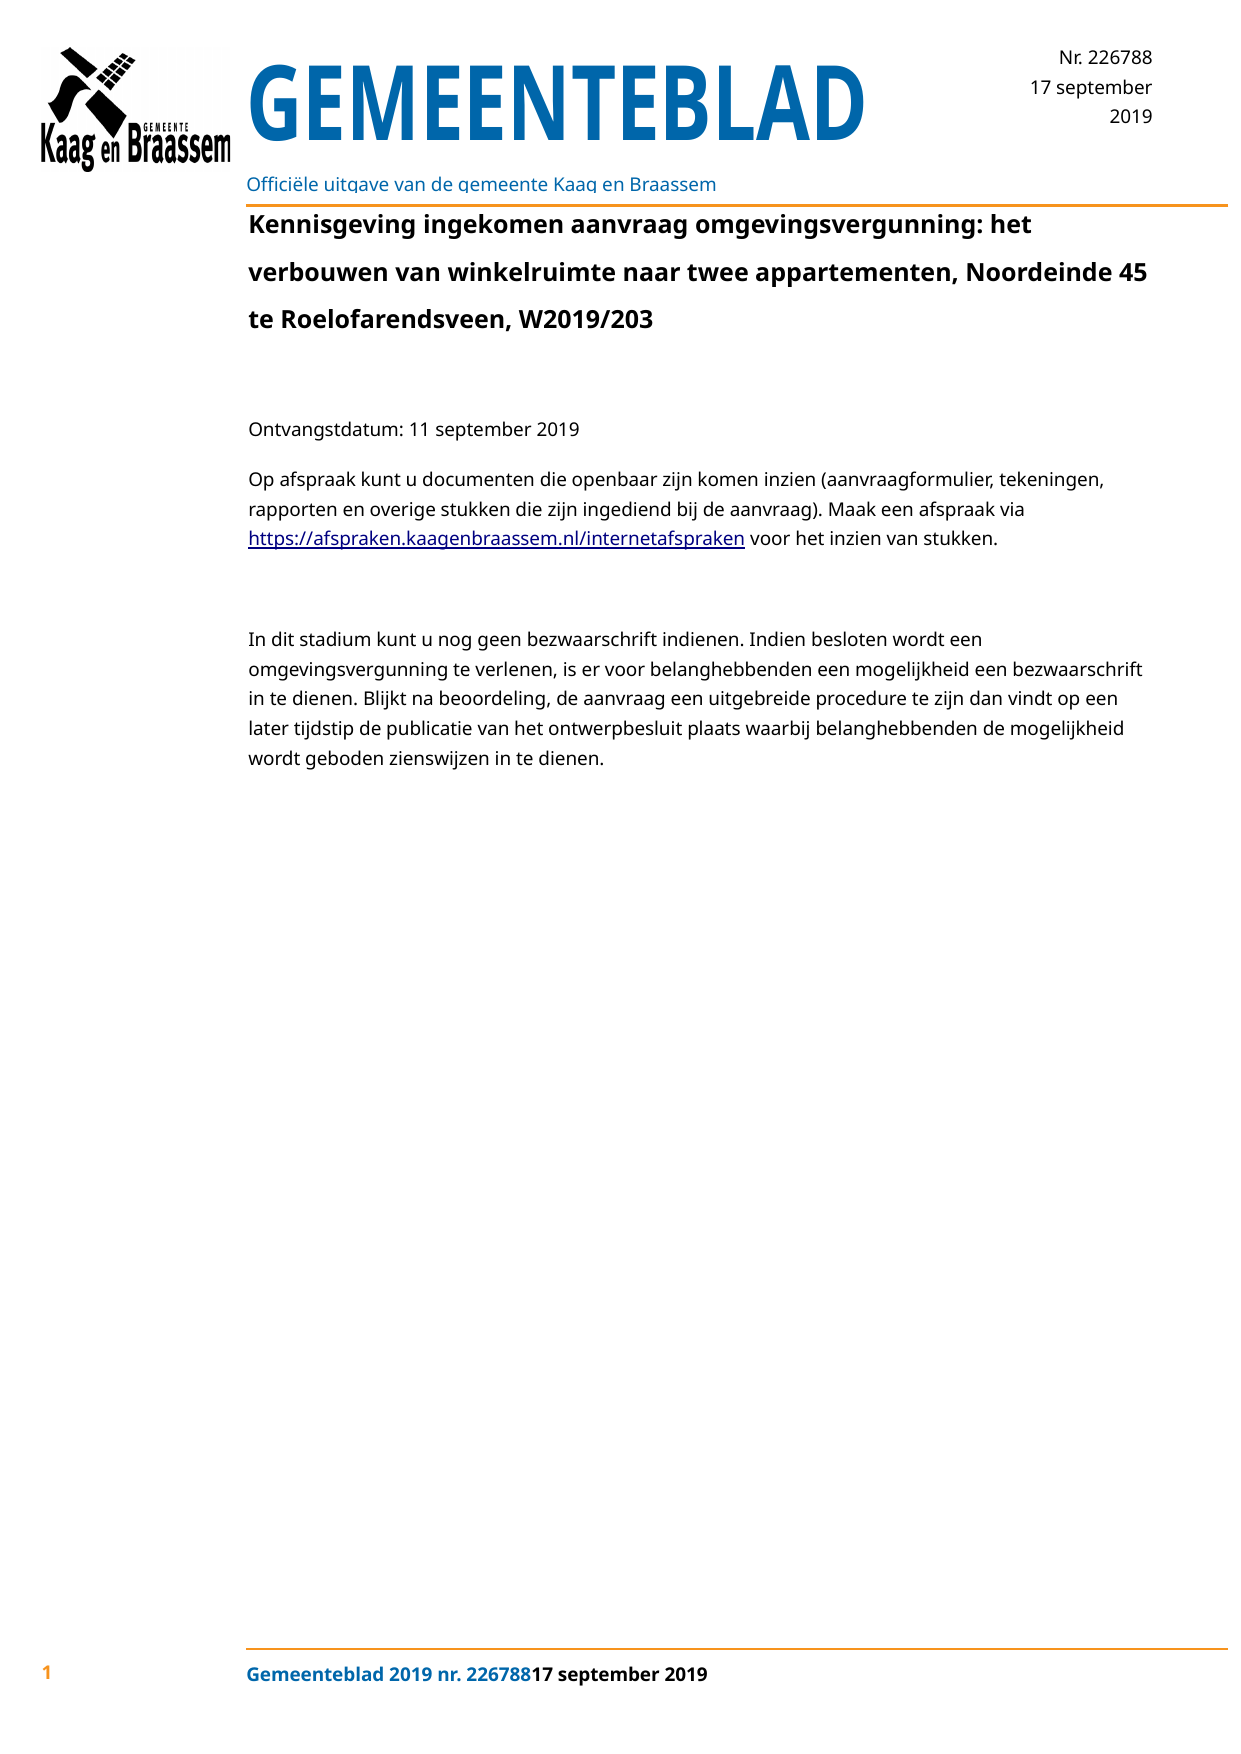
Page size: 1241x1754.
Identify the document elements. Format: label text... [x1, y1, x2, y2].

text Ontvangstdatum: 11 september 2019 [248, 416, 1152, 442]
text Kennisgeving ingekomen aanvraag omgevingsvergunning: het verbouwen van winkelruimte naar twee appartementen, Noordeinde 45 te Roelofarendsveen, W2019/203 [248, 207, 1152, 336]
text In dit stadium kunt u nog geen bezwaarschrift indienen. Indien besloten wordt een omgevingsvergunning te verlenen, is er voor belanghebbenden een mogelijkheid een bezwaarschrift in te dienen. Blijkt na beoordeling, de aanvraag een uitgebreide procedure te zijn dan vindt op een later tijdstip de publicatie van het ontwerpbesluit plaats waarbij belanghebbenden de mogelijkheid wordt geboden zienswijzen in te dienen. [248, 626, 1152, 770]
text Op afspraak kunt u documenten die openbaar zijn komen inzien (aanvraagformulier, tekeningen, rapporten en overige stukken die zijn ingediend bij de aanvraag). Maak een afspraak via https://afspraken.kaagenbraassem.nl/internetafspraken voor het inzien van stukken. [248, 466, 1152, 551]
picture [41, 47, 231, 172]
